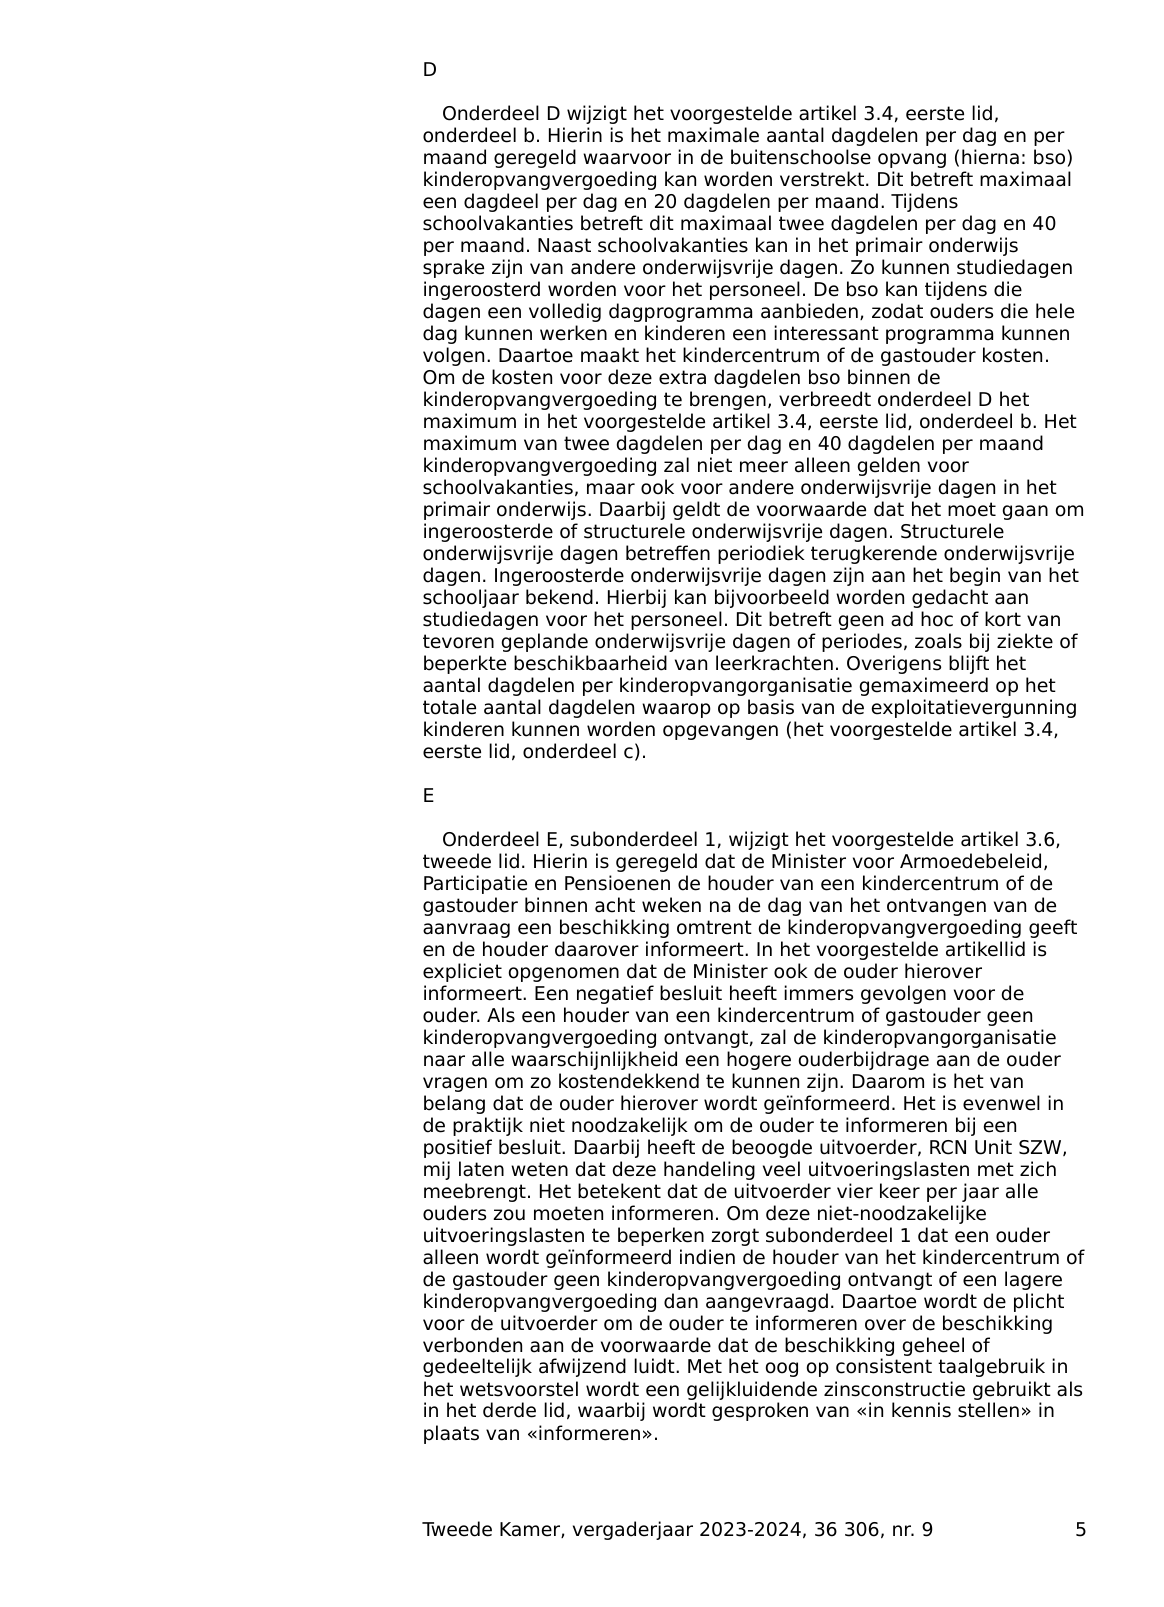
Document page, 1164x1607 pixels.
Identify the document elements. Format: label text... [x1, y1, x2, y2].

subtitle D [422, 59, 1087, 81]
subtitle E [422, 785, 1087, 807]
text Onderdeel D wijzigt het voorgestelde artikel 3.4, eerste lid, onderdeel b. Hierin is het maximale aantal dagdelen per dag en per maand geregeld waarvoor in de buitenschoolse opvang (hierna: bso) kinderopvangvergoeding kan worden verstrekt. Dit betreft maximaal een dagdeel per dag en 20 dagdelen per maand. Tijdens schoolvakanties betreft dit maximaal twee dagdelen per dag en 40 per maand. Naast schoolvakanties kan in het primair onderwijs sprake zijn van andere onderwijsvrije dagen. Zo kunnen studiedagen ingeroosterd worden voor het personeel. De bso kan tijdens die dagen een volledig dagprogramma aanbieden, zodat ouders die hele dag kunnen werken en kinderen een interessant programma kunnen volgen. Daartoe maakt het kindercentrum of de gastouder kosten. Om de kosten voor deze extra dagdelen bso binnen de kinderopvangvergoeding te brengen, verbreedt onderdeel D het maximum in het voorgestelde artikel 3.4, eerste lid, onderdeel b. Het maximum van twee dagdelen per dag en 40 dagdelen per maand kinderopvangvergoeding zal niet meer alleen gelden voor schoolvakanties, maar ook voor andere onderwijsvrije dagen in het primair onderwijs. Daarbij geldt de voorwaarde dat het moet gaan om ingeroosterde of structurele onderwijsvrije dagen. Structurele onderwijsvrije dagen betreffen periodiek terugkerende onderwijsvrije dagen. Ingeroosterde onderwijsvrije dagen zijn aan het begin van het schooljaar bekend. Hierbij kan bijvoorbeeld worden gedacht aan studiedagen voor het personeel. Dit betreft geen ad hoc of kort van tevoren geplande onderwijsvrije dagen of periodes, zoals bij ziekte of beperkte beschikbaarheid van leerkrachten. Overigens blijft het aantal dagdelen per kinderopvangorganisatie gemaximeerd op het totale aantal dagdelen waarop op basis van de exploitatievergunning kinderen kunnen worden opgevangen (het voorgestelde artikel 3.4, eerste lid, onderdeel c). [422, 103, 1087, 763]
text Onderdeel E, subonderdeel 1, wijzigt het voorgestelde artikel 3.6, tweede lid. Hierin is geregeld dat de Minister voor Armoedebeleid, Participatie en Pensioenen de houder van een kindercentrum of de gastouder binnen acht weken na de dag van het ontvangen van de aanvraag een beschikking omtrent de kinderopvangvergoeding geeft en de houder daarover informeert. In het voorgestelde artikellid is expliciet opgenomen dat de Minister ook de ouder hierover informeert. Een negatief besluit heeft immers gevolgen voor de ouder. Als een houder van een kindercentrum of gastouder geen kinderopvangvergoeding ontvangt, zal de kinderopvangorganisatie naar alle waarschijnlijkheid een hogere ouderbijdrage aan de ouder vragen om zo kostendekkend te kunnen zijn. Daarom is het van belang dat de ouder hierover wordt geïnformeerd. Het is evenwel in de praktijk niet noodzakelijk om de ouder te informeren bij een positief besluit. Daarbij heeft de beoogde uitvoerder, RCN Unit SZW, mij laten weten dat deze handeling veel uitvoeringslasten met zich meebrengt. Het betekent dat de uitvoerder vier keer per jaar alle ouders zou moeten informeren. Om deze niet-noodzakelijke uitvoeringslasten te beperken zorgt subonderdeel 1 dat een ouder alleen wordt geïnformeerd indien de houder van het kindercentrum of de gastouder geen kinderopvangvergoeding ontvangt of een lagere kinderopvangvergoeding dan aangevraagd. Daartoe wordt de plicht voor de uitvoerder om de ouder te informeren over de beschikking verbonden aan de voorwaarde dat de beschikking geheel of gedeeltelijk afwijzend luidt. Met het oog op consistent taalgebruik in het wetsvoorstel wordt een gelijkluidende zinsconstructie gebruikt als in het derde lid, waarbij wordt gesproken van «in kennis stellen» in plaats van «informeren». [422, 829, 1087, 1444]
